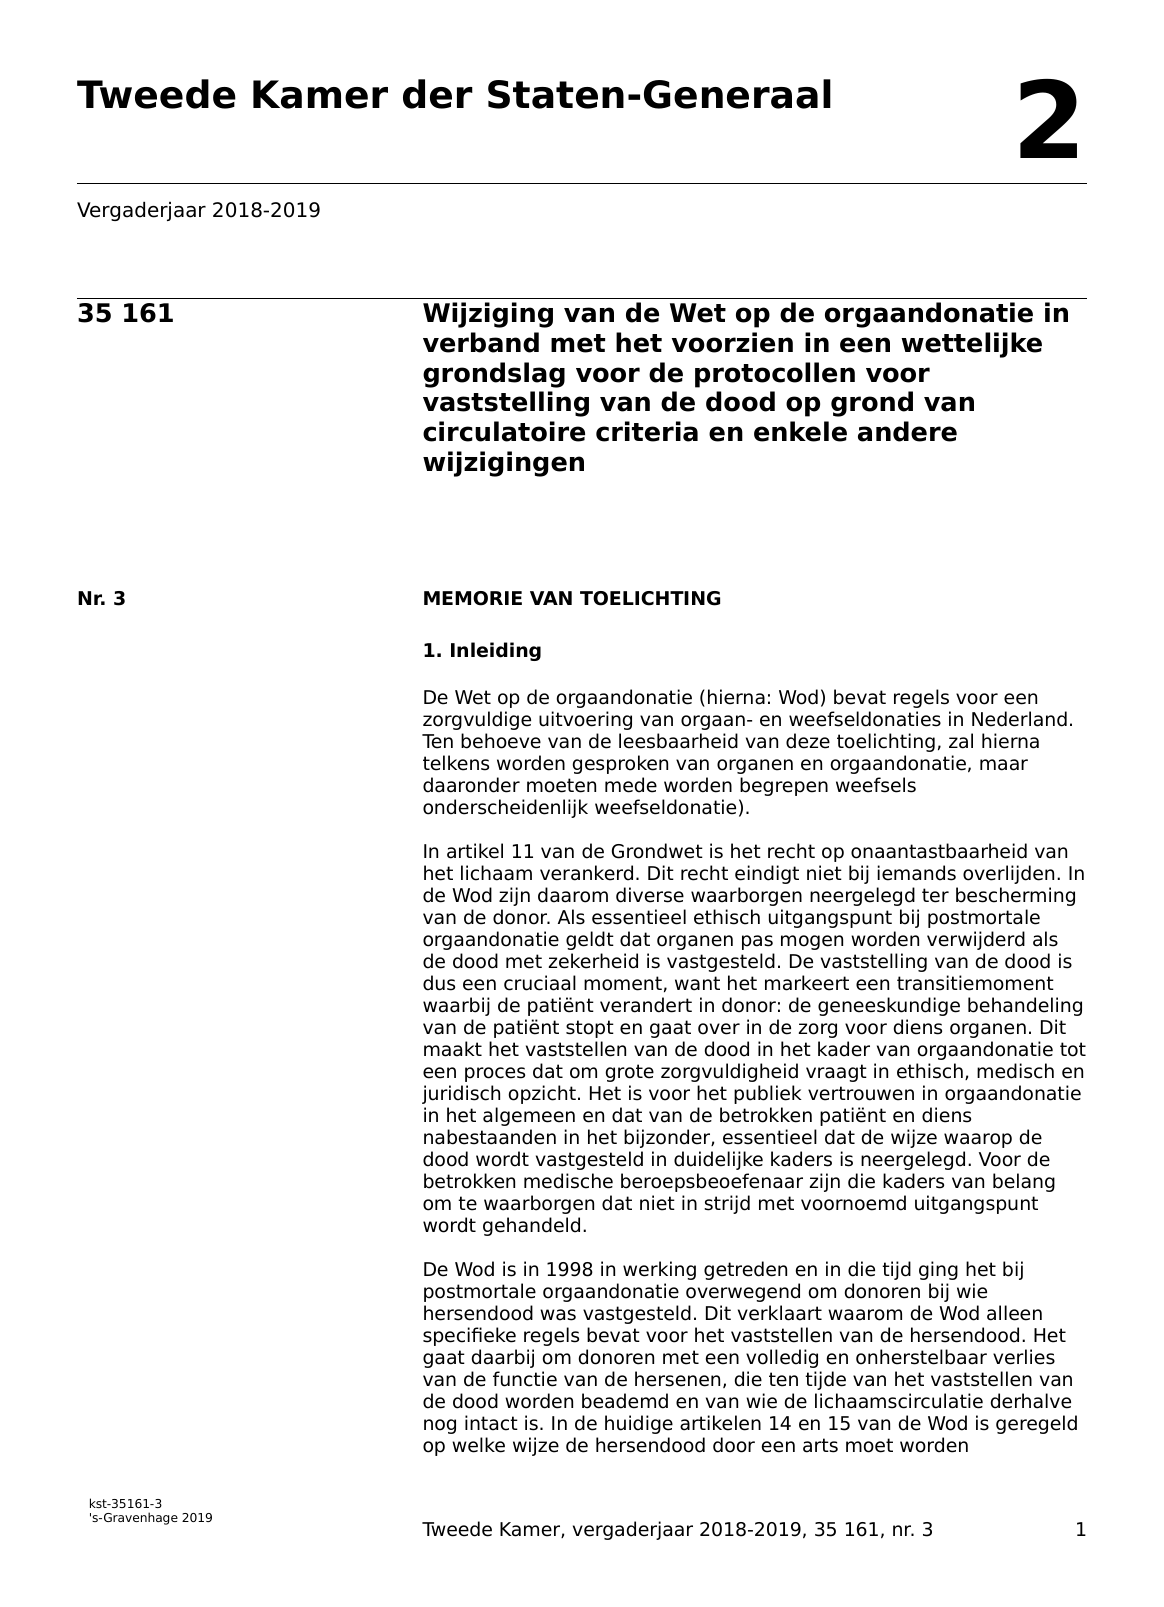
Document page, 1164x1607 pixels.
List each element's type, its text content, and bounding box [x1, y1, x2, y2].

text 's-Gravenhage 2019 [88, 1511, 323, 1525]
text De Wet op de orgaandonatie (hierna: Wod) bevat regels voor een zorgvuldige uitvoering van orgaan- en weefseldonaties in Nederland. Ten behoeve van de leesbaarheid van deze toelichting, zal hierna telkens worden gesproken van organen en orgaandonatie, maar daaronder moeten mede worden begrepen weefsels onderscheidenlijk weefseldonatie). [422, 687, 1087, 819]
table_cell Vergaderjaar 2018-2019 [77, 184, 1087, 298]
text kst-35161-3 [88, 1497, 323, 1511]
subtitle Nr. 3 MEMORIE VAN TOELICHTING [77, 588, 1087, 610]
text De Wod is in 1998 in werking getreden en in die tijd ging het bij postmortale orgaandonatie overwegend om donoren bij wie hersendood was vastgesteld. Dit verklaart waarom de Wod alleen specifieke regels bevat voor het vaststellen van de hersendood. Het gaat daarbij om donoren met een volledig en onherstelbaar verlies van de functie van de hersenen, die ten tijde van het vaststellen van de dood worden beademd en van wie de lichaamscirculatie derhalve nog intact is. In de huidige artikelen 14 en 15 van de Wod is geregeld op welke wijze de hersendood door een arts moet worden [422, 1259, 1087, 1457]
table_header 2 [886, 59, 1087, 183]
text In artikel 11 van de Grondwet is het recht op onaantastbaarheid van het lichaam verankerd. Dit recht eindigt niet bij iemands overlijden. In de Wod zijn daarom diverse waarborgen neergelegd ter bescherming van de donor. Als essentieel ethisch uitgangspunt bij postmortale orgaandonatie geldt dat organen pas mogen worden verwijderd als de dood met zekerheid is vastgesteld. De vaststelling van de dood is dus een cruciaal moment, want het markeert een transitiemoment waarbij de patiënt verandert in donor: de geneeskundige behandeling van de patiënt stopt en gaat over in de zorg voor diens organen. Dit maakt het vaststellen van de dood in het kader van orgaandonatie tot een proces dat om grote zorgvuldigheid vraagt in ethisch, medisch en juridisch opzicht. Het is voor het publiek vertrouwen in orgaandonatie in het algemeen en dat van de betrokken patiënt en diens nabestaanden in het bijzonder, essentieel dat de wijze waarop de dood wordt vastgesteld in duidelijke kaders is neergelegd. Voor de betrokken medische beroepsbeoefenaar zijn die kaders van belang om te waarborgen dat niet in strijd met voornoemd uitgangspunt wordt gehandeld. [422, 841, 1087, 1237]
subtitle 1. Inleiding [422, 640, 1087, 662]
subtitle 35 161 Wijziging van de Wet op de orgaandonatie in verband met het voorzien in een wettelijke grondslag voor de protocollen voor vaststelling van de dood op grond van circulatoire criteria en enkele andere wijzigingen [77, 299, 1087, 477]
table_header Tweede Kamer der Staten-Generaal [77, 59, 886, 183]
